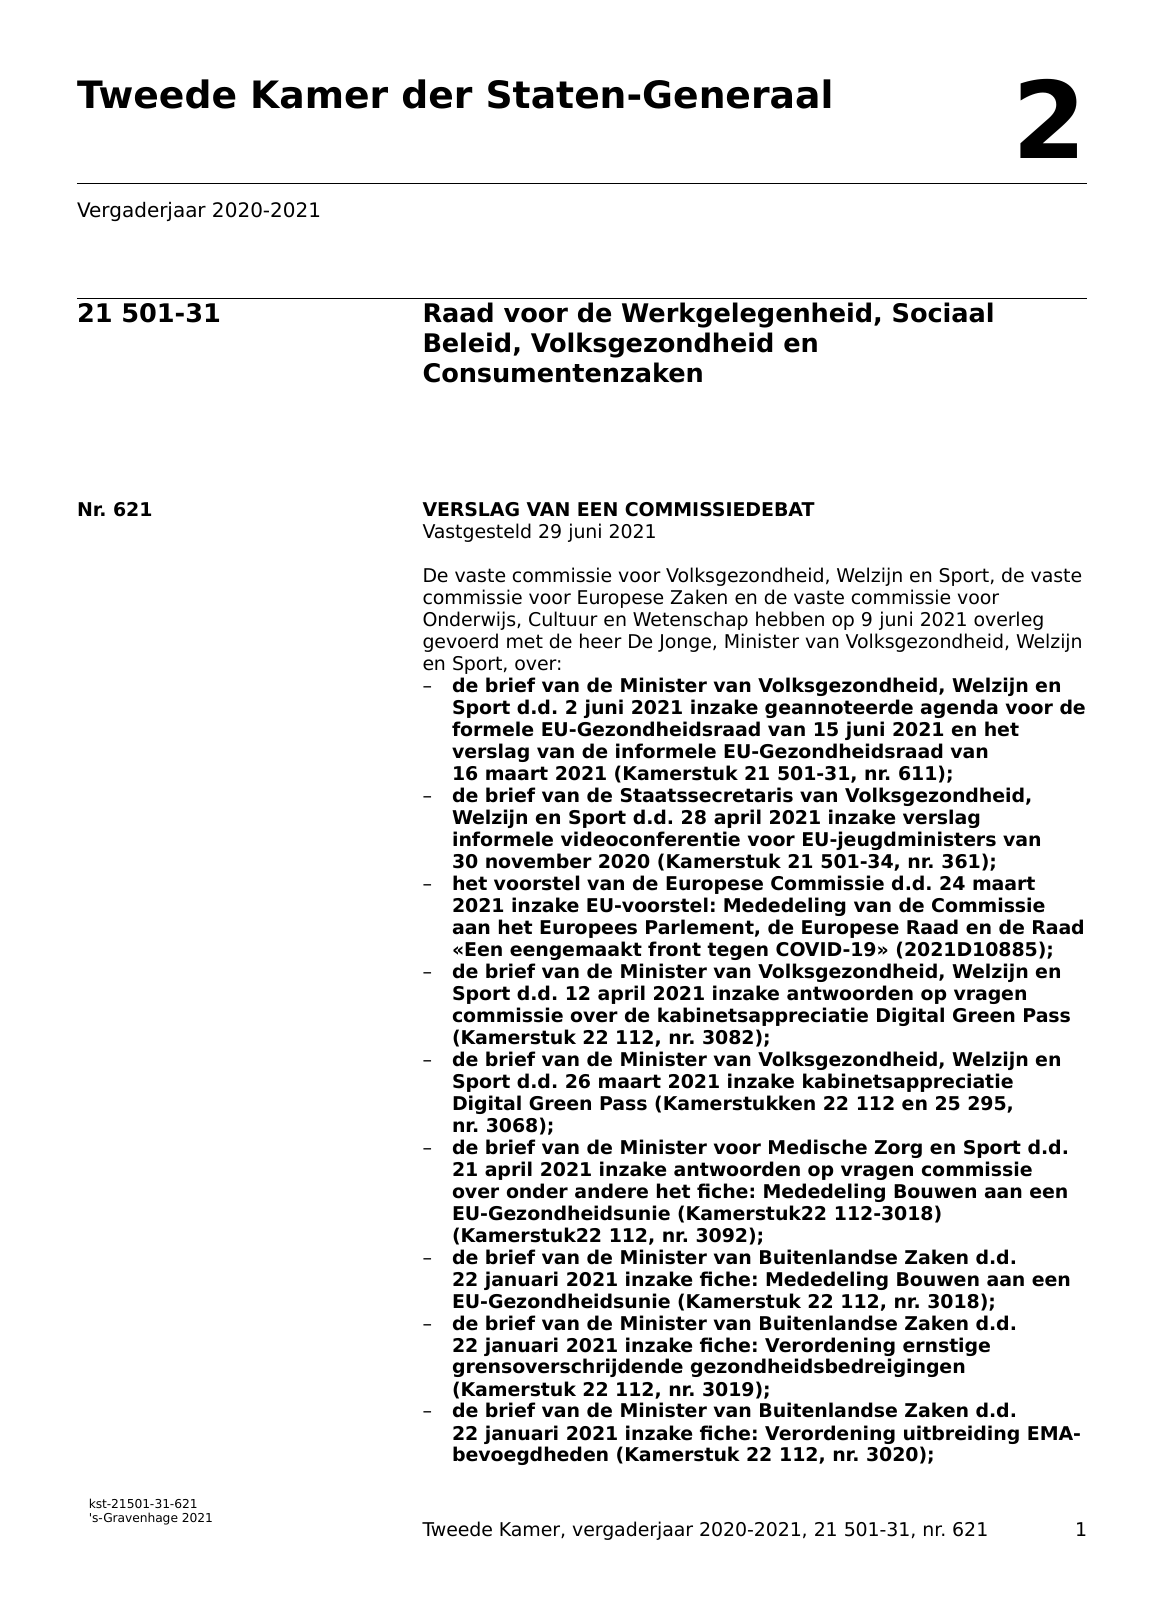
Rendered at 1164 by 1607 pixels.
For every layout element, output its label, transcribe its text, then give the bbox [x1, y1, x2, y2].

subtitle 21 501-31 Raad voor de Werkgelegenheid, Sociaal Beleid, Volksgezondheid en Consumentenzaken [77, 299, 1087, 388]
table_header 2 [886, 59, 1087, 183]
text – de brief van de Minister van Volksgezondheid, Welzijn en Sport d.d. 2 juni 2021 inzake geannoteerde agenda voor de formele EU-Gezondheidsraad van 15 juni 2021 en het verslag van de informele EU-Gezondheidsraad van 16 maart 2021 (Kamerstuk 21 501-31, nr. 611); [422, 675, 1087, 785]
subtitle Nr. 621 VERSLAG VAN EEN COMMISSIEDEBAT [77, 499, 1087, 521]
text kst-21501-31-621 [88, 1497, 323, 1511]
text – de brief van de Minister van Buitenlandse Zaken d.d. 22 januari 2021 inzake fiche: Verordening ernstige grensoverschrijdende gezondheidsbedreigingen (Kamerstuk 22 112, nr. 3019); [422, 1312, 1087, 1400]
text – de brief van de Minister van Buitenlandse Zaken d.d. 22 januari 2021 inzake fiche: Mededeling Bouwen aan een EU-Gezondheidsunie (Kamerstuk 22 112, nr. 3018); [422, 1247, 1087, 1312]
text – de brief van de Minister van Buitenlandse Zaken d.d. 22 januari 2021 inzake fiche: Verordening uitbreiding EMA-bevoegdheden (Kamerstuk 22 112, nr. 3020); [422, 1400, 1087, 1466]
text Vastgesteld 29 juni 2021 [422, 521, 1087, 543]
text De vaste commissie voor Volksgezondheid, Welzijn en Sport, de vaste commissie voor Europese Zaken en de vaste commissie voor Onderwijs, Cultuur en Wetenschap hebben op 9 juni 2021 overleg gevoerd met de heer De Jonge, Minister van Volksgezondheid, Welzijn en Sport, over: [422, 565, 1087, 675]
text – het voorstel van de Europese Commissie d.d. 24 maart 2021 inzake EU-voorstel: Mededeling van de Commissie aan het Europees Parlement, de Europese Raad en de Raad «Een eengemaakt front tegen COVID-19» (2021D10885); [422, 873, 1087, 961]
table_cell Vergaderjaar 2020-2021 [77, 184, 1087, 298]
text – de brief van de Minister van Volksgezondheid, Welzijn en Sport d.d. 26 maart 2021 inzake kabinetsappreciatie Digital Green Pass (Kamerstukken 22 112 en 25 295, nr. 3068); [422, 1049, 1087, 1137]
text 's-Gravenhage 2021 [88, 1511, 323, 1525]
text – de brief van de Minister van Volksgezondheid, Welzijn en Sport d.d. 12 april 2021 inzake antwoorden op vragen commissie over de kabinetsappreciatie Digital Green Pass (Kamerstuk 22 112, nr. 3082); [422, 961, 1087, 1049]
table_header Tweede Kamer der Staten-Generaal [77, 59, 886, 183]
text – de brief van de Staatssecretaris van Volksgezondheid, Welzijn en Sport d.d. 28 april 2021 inzake verslag informele videoconferentie voor EU-jeugdministers van 30 november 2020 (Kamerstuk 21 501-34, nr. 361); [422, 785, 1087, 873]
text – de brief van de Minister voor Medische Zorg en Sport d.d. 21 april 2021 inzake antwoorden op vragen commissie over onder andere het fiche: Mededeling Bouwen aan een EU-Gezondheidsunie (Kamerstuk22 112-3018) (Kamerstuk22 112, nr. 3092); [422, 1137, 1087, 1247]
